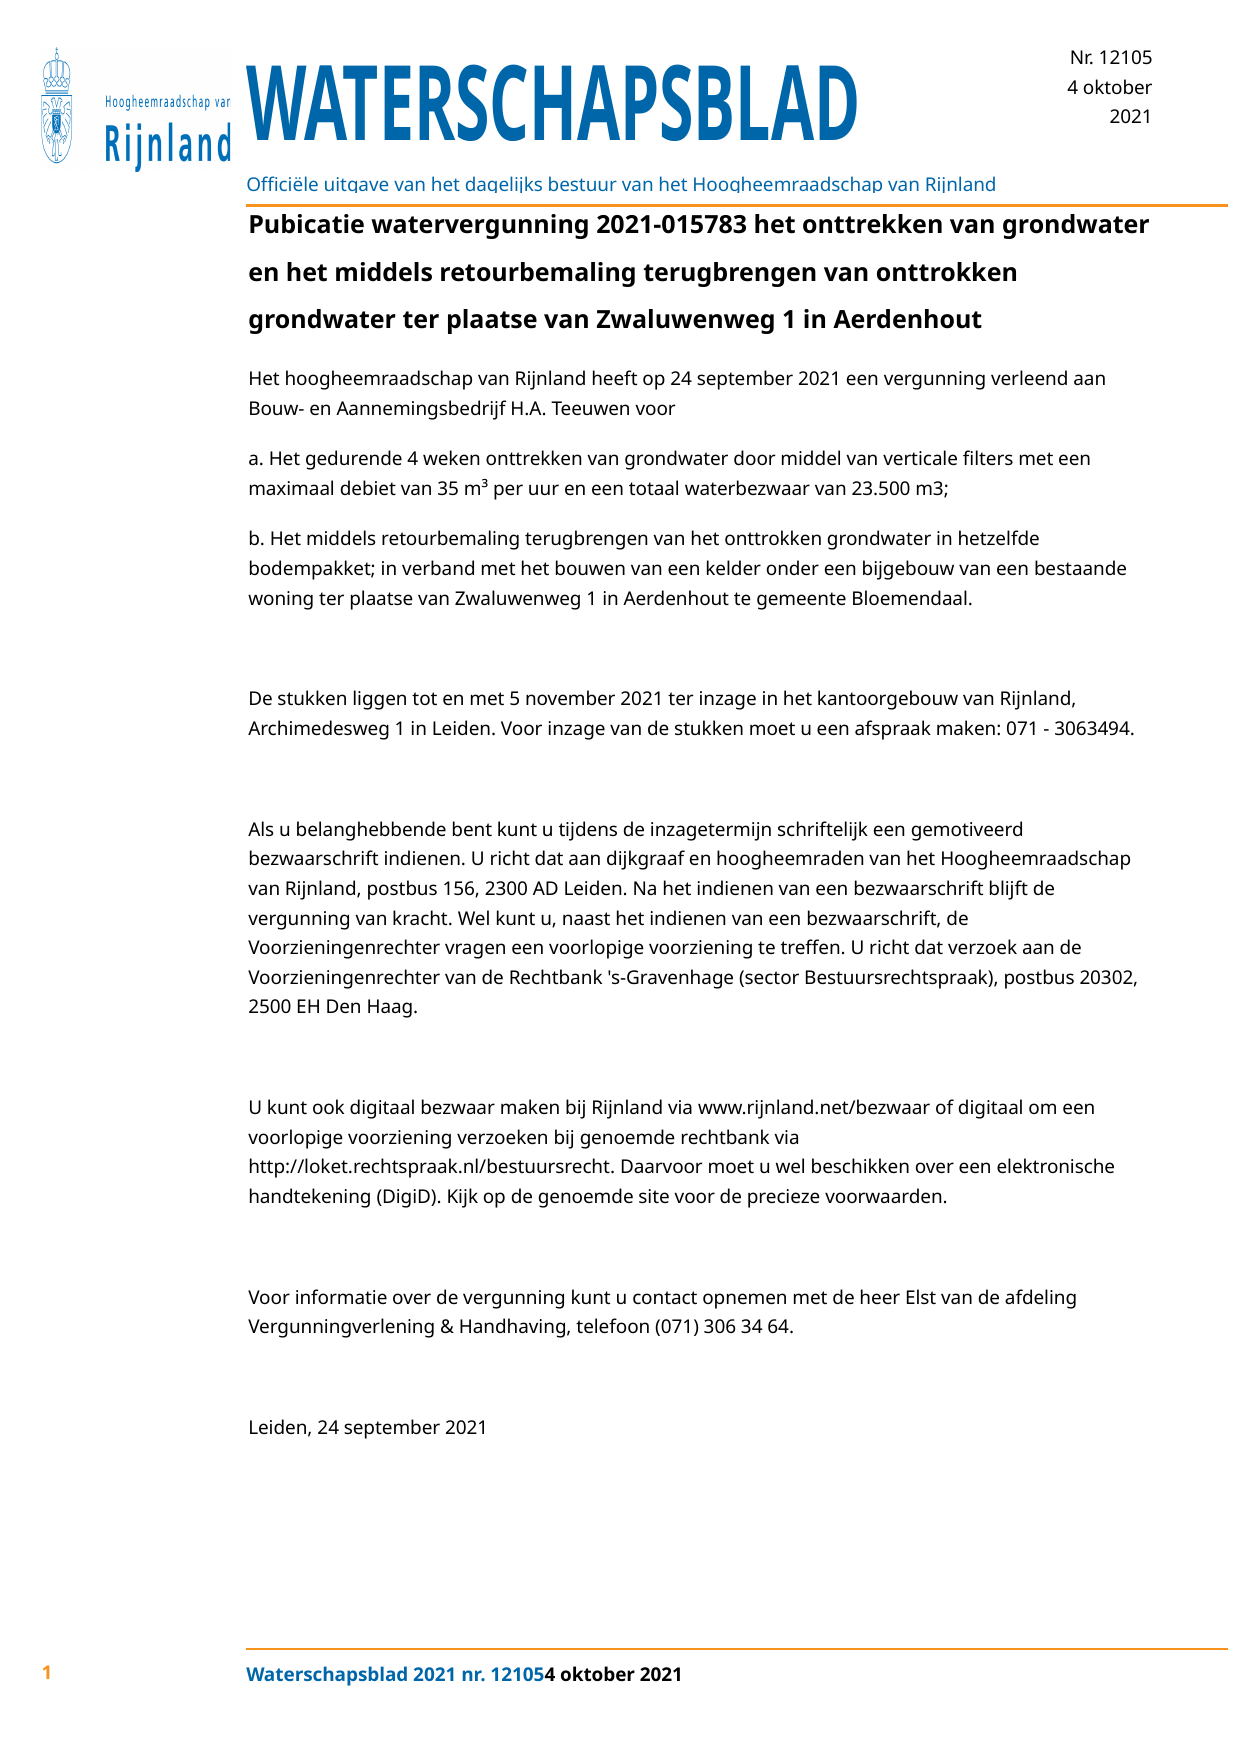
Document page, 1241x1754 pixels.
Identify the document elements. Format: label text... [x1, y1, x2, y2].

text Voor informatie over de vergunning kunt u contact opnemen met de heer Elst van de afdeling Vergunningverlening & Handhaving, telefoon (071) 306 34 64. [248, 1284, 1152, 1339]
picture [41, 47, 231, 172]
text Als u belanghebbende bent kunt u tijdens de inzagetermijn schriftelijk een gemotiveerd bezwaarschrift indienen. U richt dat aan dijkgraaf en hoogheemraden van het Hoogheemraadschap van Rijnland, postbus 156, 2300 AD Leiden. Na het indienen van een bezwaarschrift blijft de vergunning van kracht. Wel kunt u, naast het indienen van een bezwaarschrift, de Voorzieningenrechter vragen een voorlopige voorziening te treffen. U richt dat verzoek aan de Voorzieningenrechter van de Rechtbank 's-Gravenhage (sector Bestuursrechtspraak), postbus 20302, 2500 EH Den Haag. [248, 816, 1152, 1019]
text Leiden, 24 september 2021 [248, 1414, 1152, 1440]
text De stukken liggen tot en met 5 november 2021 ter inzage in het kantoorgebouw van Rijnland, Archimedesweg 1 in Leiden. Voor inzage van de stukken moet u een afspraak maken: 071 - 3063494. [248, 686, 1152, 741]
text U kunt ook digitaal bezwaar maken bij Rijnland via www.rijnland.net/bezwaar of digitaal om een voorlopige voorziening verzoeken bij genoemde rechtbank via http://loket.rechtspraak.nl/bestuursrecht. Daarvoor moet u wel beschikken over een elektronische handtekening (DigiD). Kijk op de genoemde site voor de precieze voorwaarden. [248, 1094, 1152, 1209]
text a. Het gedurende 4 weken onttrekken van grondwater door middel van verticale filters met een maximaal debiet van 35 m³ per uur en een totaal waterbezwaar van 23.500 m3; [248, 446, 1152, 501]
text Het hoogheemraadschap van Rijnland heeft op 24 september 2021 een vergunning verleend aan Bouw- en Aannemingsbedrijf H.A. Teeuwen voor [248, 366, 1152, 421]
text Pubicatie watervergunning 2021-015783 het onttrekken van grondwater en het middels retourbemaling terugbrengen van onttrokken grondwater ter plaatse van Zwaluwenweg 1 in Aerdenhout [248, 207, 1152, 336]
text b. Het middels retourbemaling terugbrengen van het onttrokken grondwater in hetzelfde bodempakket; in verband met het bouwen van een kelder onder een bijgebouw van een bestaande woning ter plaatse van Zwaluwenweg 1 in Aerdenhout te gemeente Bloemendaal. [248, 526, 1152, 610]
